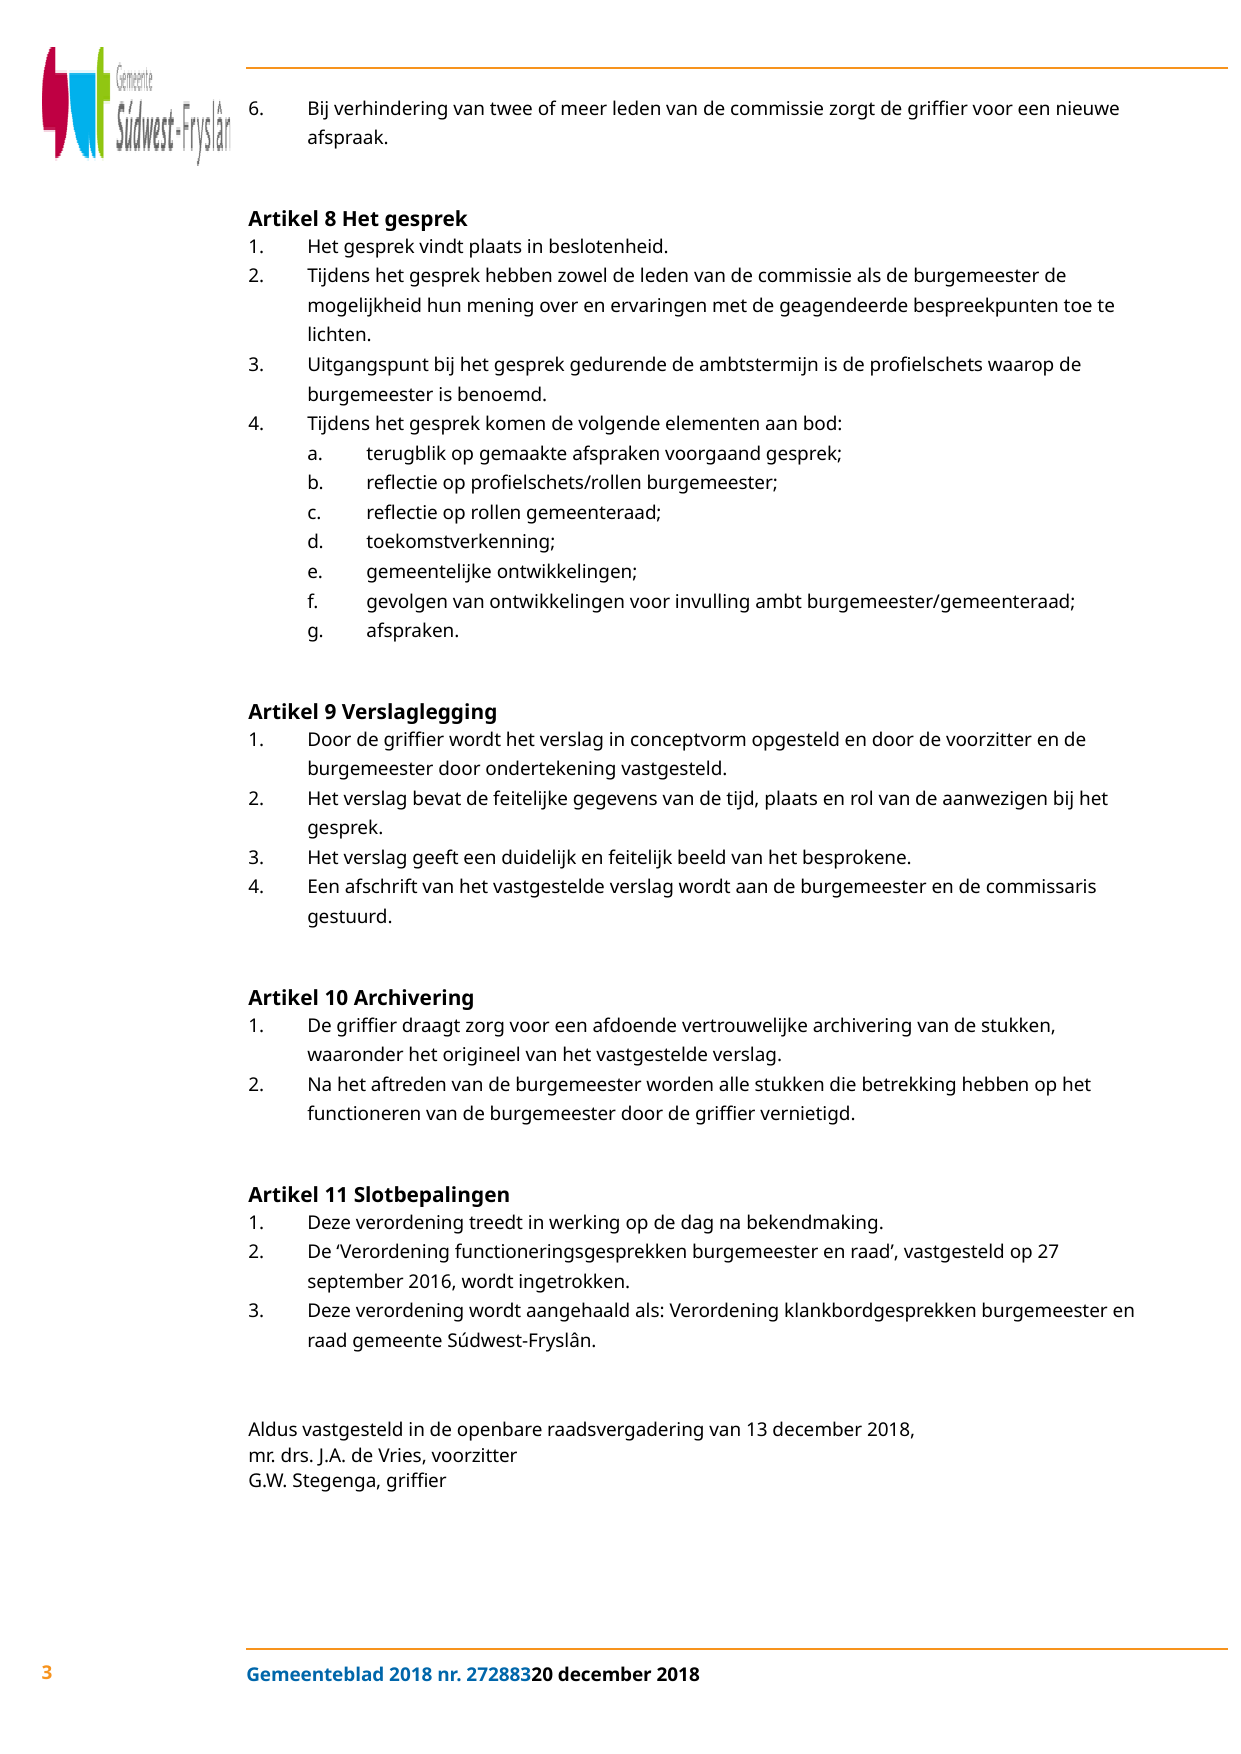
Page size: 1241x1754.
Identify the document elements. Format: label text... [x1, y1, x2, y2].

text Aldus vastgesteld in de openbare raadsvergadering van 13 december 2018, [248, 1416, 1152, 1442]
text Artikel 8 Het gesprek [248, 204, 1152, 233]
list Tijdens het gesprek hebben zowel de leden van de commissie als de burgemeester de mogelijkheid hun mening over en ervaringen met de geagendeerde bespreekpunten toe te lichten. [248, 262, 1152, 347]
list gevolgen van ontwikkelingen voor invulling ambt burgemeester/gemeenteraad; [307, 588, 1152, 613]
list Uitgangspunt bij het gesprek gedurende de ambtstermijn is de profielschets waarop de burgemeester is benoemd. [248, 351, 1152, 406]
list toekomstverkenning; [307, 529, 1152, 554]
text mr. drs. J.A. de Vries, voorzitter [248, 1442, 1152, 1467]
list Bij verhindering van twee of meer leden van de commissie zorgt de griffier voor een nieuwe afspraak. [248, 95, 1152, 150]
list Deze verordening wordt aangehaald als: Verordening klankbordgesprekken burgemeester en raad gemeente Súdwest-Fryslân. [248, 1298, 1152, 1353]
list Het gesprek vindt plaats in beslotenheid. [248, 233, 1152, 258]
list Na het aftreden van de burgemeester worden alle stukken die betrekking hebben op het functioneren van de burgemeester door de griffier vernietigd. [248, 1071, 1152, 1126]
list De ‘Verordening functioneringsgesprekken burgemeester en raad’, vastgesteld op 27 september 2016, wordt ingetrokken. [248, 1238, 1152, 1294]
picture [41, 47, 231, 172]
list Tijdens het gesprek komen de volgende elementen aan bod: [248, 410, 1152, 436]
list gemeentelijke ontwikkelingen; [307, 558, 1152, 584]
list reflectie op rollen gemeenteraad; [307, 499, 1152, 525]
list afspraken. [307, 617, 1152, 643]
list reflectie op profielschets/rollen burgemeester; [307, 469, 1152, 495]
text Artikel 10 Archivering [248, 983, 1152, 1012]
list Een afschrift van het vastgestelde verslag wordt aan de burgemeester en de commissaris gestuurd. [248, 874, 1152, 929]
text Artikel 11 Slotbepalingen [248, 1181, 1152, 1209]
list Deze verordening treedt in werking op de dag na bekendmaking. [248, 1209, 1152, 1235]
list Door de griffier wordt het verslag in conceptvorm opgesteld en door de voorzitter en de burgemeester door ondertekening vastgesteld. [248, 726, 1152, 781]
list terugblik op gemaakte afspraken voorgaand gesprek; [307, 440, 1152, 466]
list Het verslag geeft een duidelijk en feitelijk beeld van het besprokene. [248, 844, 1152, 870]
list De griffier draagt zorg voor een afdoende vertrouwelijke archivering van de stukken, waaronder het origineel van het vastgestelde verslag. [248, 1012, 1152, 1067]
list Het verslag bevat de feitelijke gegevens van de tijd, plaats en rol van de aanwezigen bij het gesprek. [248, 785, 1152, 840]
text G.W. Stegenga, griffier [248, 1467, 1152, 1493]
text Artikel 9 Verslaglegging [248, 697, 1152, 726]
